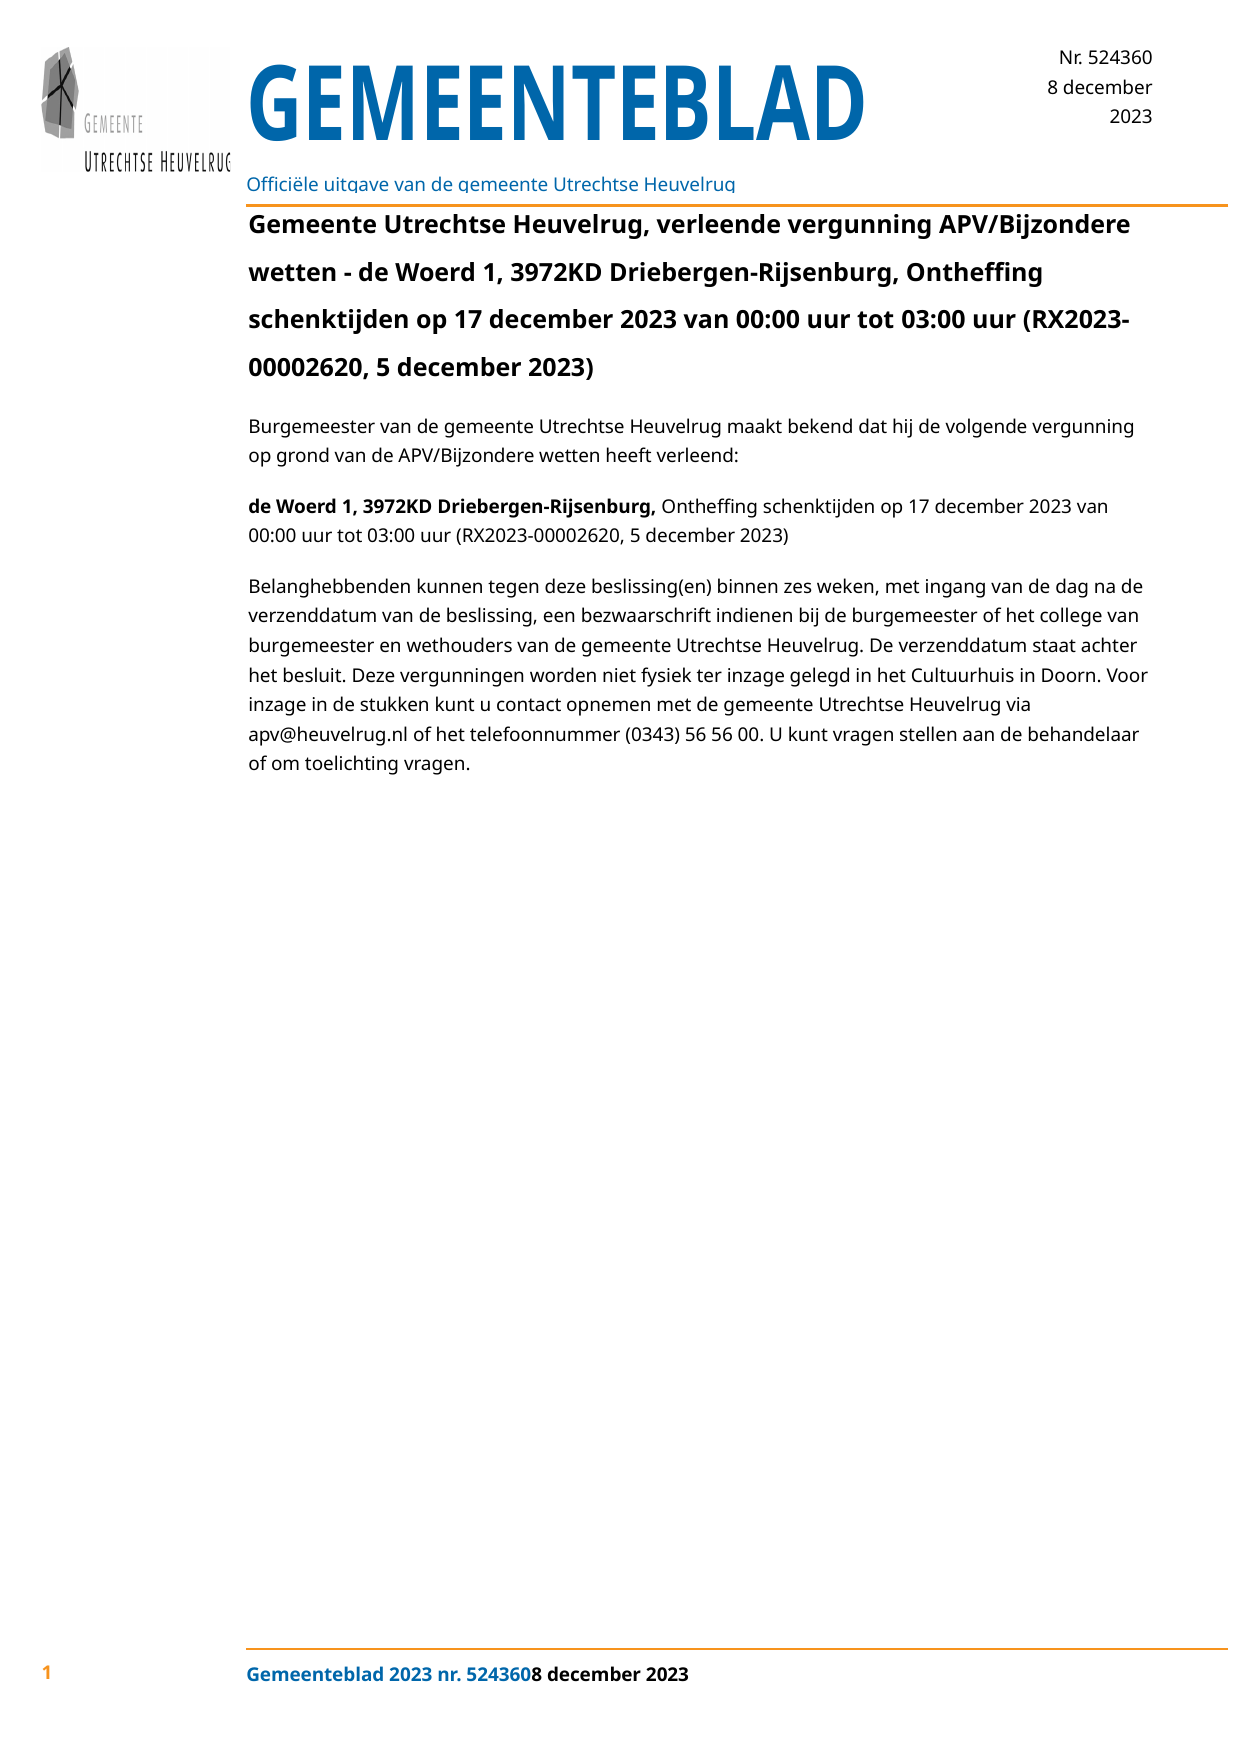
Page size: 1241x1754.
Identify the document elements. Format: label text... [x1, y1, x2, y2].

text de Woerd 1, 3972KD Driebergen-Rijsenburg, Ontheffing schenktijden op 17 december 2023 van 00:00 uur tot 03:00 uur (RX2023-00002620, 5 december 2023) [248, 493, 1152, 548]
text Burgemeester van de gemeente Utrechtse Heuvelrug maakt bekend dat hij de volgende vergunning op grond van de APV/Bijzondere wetten heeft verleend: [248, 413, 1152, 468]
text Belanghebbenden kunnen tegen deze beslissing(en) binnen zes weken, met ingang van de dag na de verzenddatum van de beslissing, een bezwaarschrift indienen bij de burgemeester of het college van burgemeester en wethouders van de gemeente Utrechtse Heuvelrug. De verzenddatum staat achter het besluit. Deze vergunningen worden niet fysiek ter inzage gelegd in het Cultuurhuis in Doorn. Voor inzage in de stukken kunt u contact opnemen met de gemeente Utrechtse Heuvelrug via apv@heuvelrug.nl of het telefoonnummer (0343) 56 56 00. U kunt vragen stellen aan de behandelaar of om toelichting vragen. [248, 573, 1152, 776]
picture [41, 47, 231, 172]
text Gemeente Utrechtse Heuvelrug, verleende vergunning APV/Bijzondere wetten - de Woerd 1, 3972KD Driebergen-Rijsenburg, Ontheffing schenktijden op 17 december 2023 van 00:00 uur tot 03:00 uur (RX2023-00002620, 5 december 2023) [248, 207, 1152, 384]
